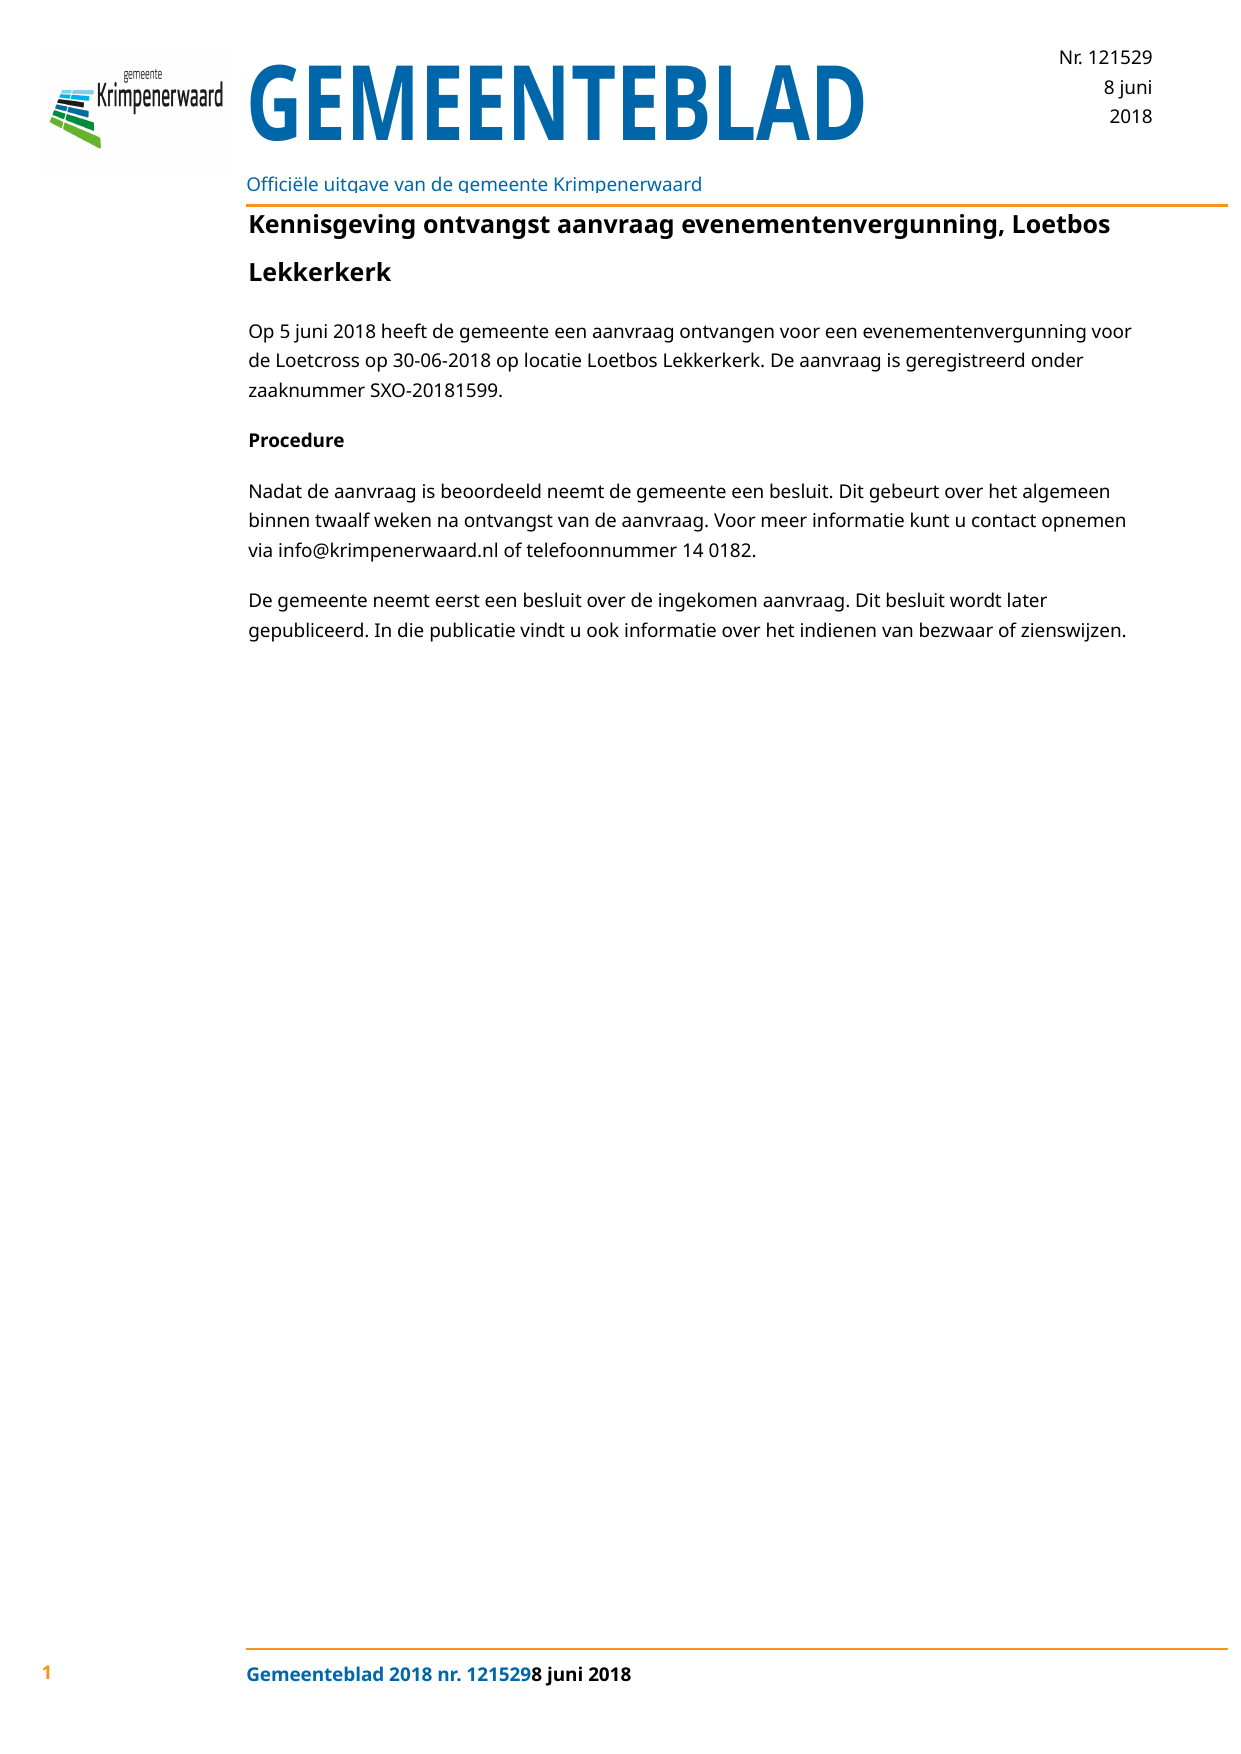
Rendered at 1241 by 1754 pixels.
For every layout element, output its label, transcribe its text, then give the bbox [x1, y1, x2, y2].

text Kennisgeving ontvangst aanvraag evenementenvergunning, Loetbos Lekkerkerk [248, 207, 1152, 288]
picture [41, 47, 231, 172]
text Nadat de aanvraag is beoordeeld neemt de gemeente een besluit. Dit gebeurt over het algemeen binnen twaalf weken na ontvangst van de aanvraag. Voor meer informatie kunt u contact opnemen via info@krimpenerwaard.nl of telefoonnummer 14 0182. [248, 478, 1152, 563]
text Procedure [248, 427, 1152, 453]
text Op 5 juni 2018 heeft de gemeente een aanvraag ontvangen voor een evenementenvergunning voor de Loetcross op 30-06-2018 op locatie Loetbos Lekkerkerk. De aanvraag is geregistreerd onder zaaknummer SXO-20181599. [248, 318, 1152, 403]
text De gemeente neemt eerst een besluit over de ingekomen aanvraag. Dit besluit wordt later gepubliceerd. In die publicatie vindt u ook informatie over het indienen van bezwaar of zienswijzen. [248, 587, 1152, 643]
